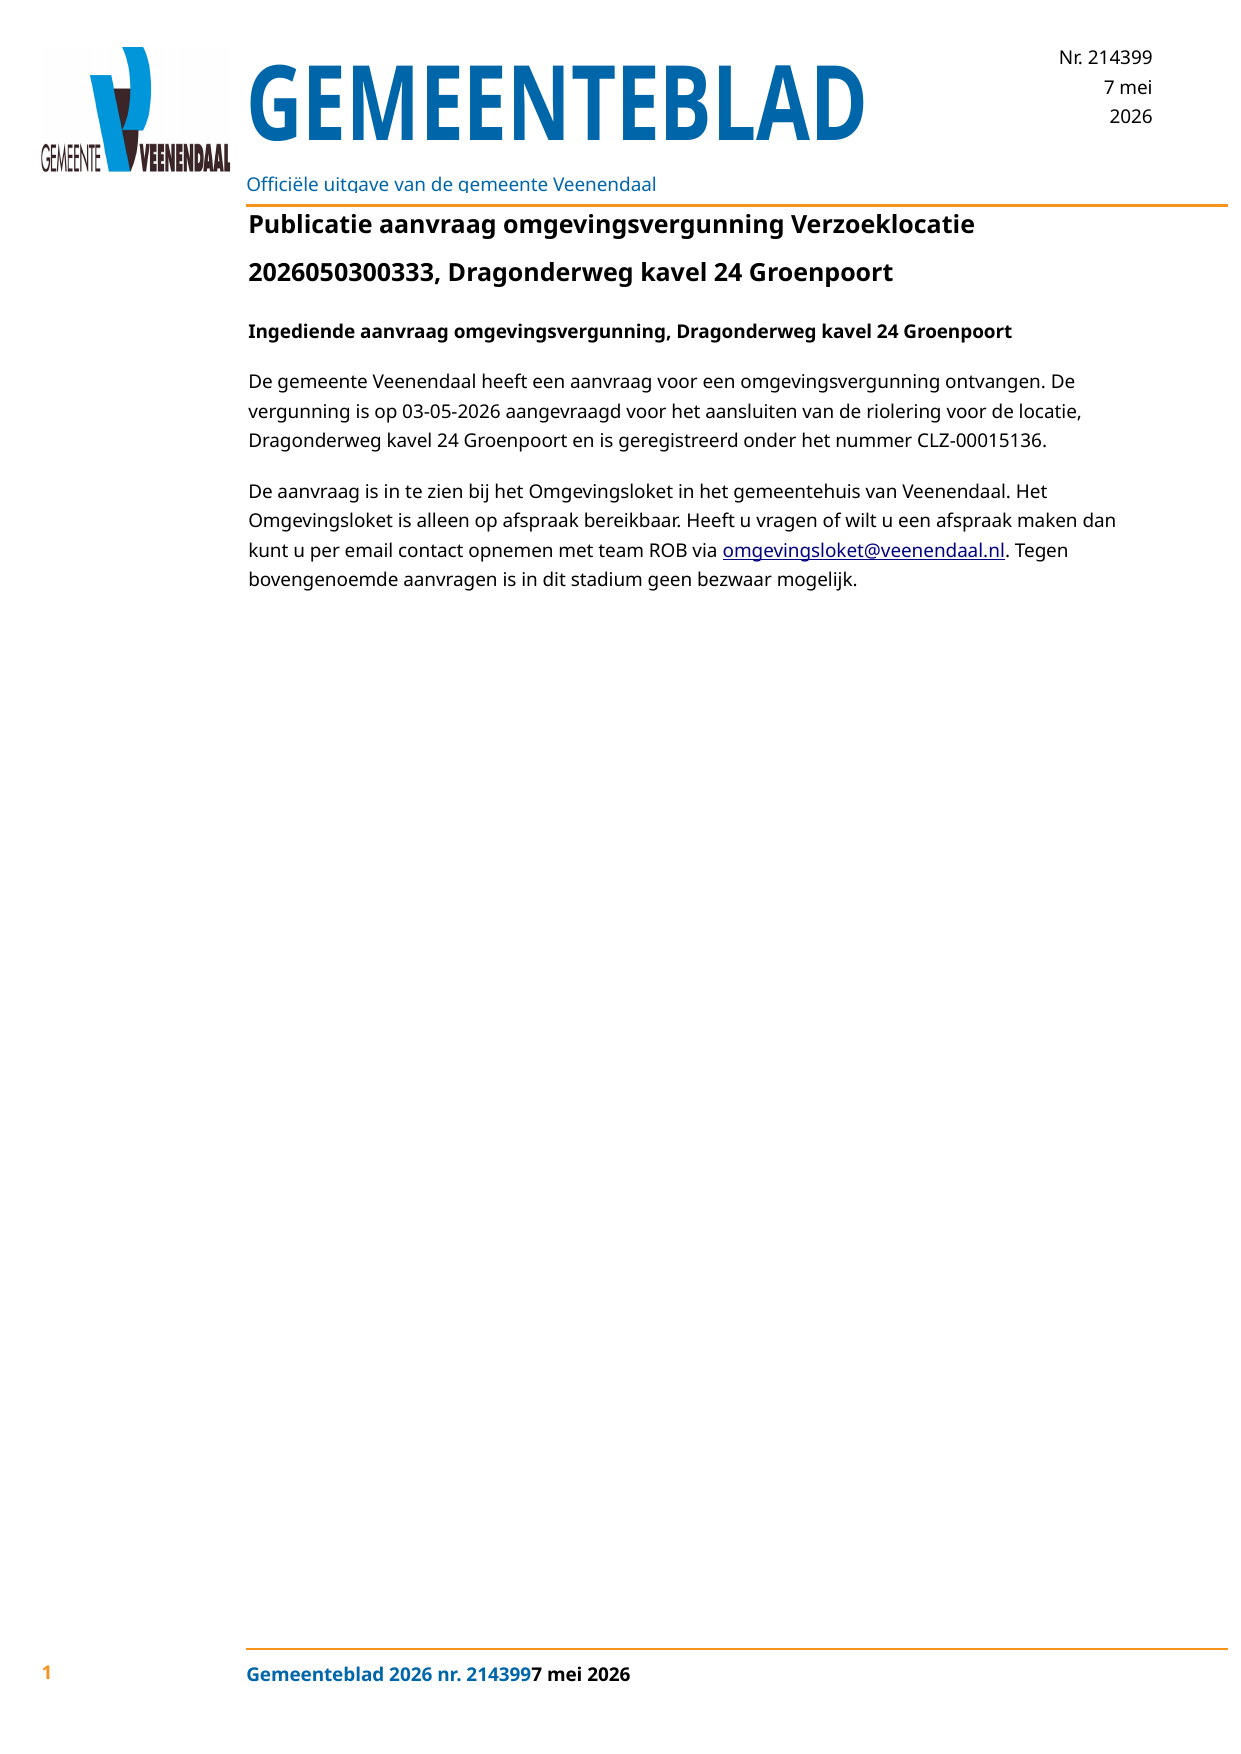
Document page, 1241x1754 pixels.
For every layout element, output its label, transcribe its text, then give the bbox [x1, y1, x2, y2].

text Ingediende aanvraag omgevingsvergunning, Dragonderweg kavel 24 Groenpoort [248, 318, 1152, 344]
picture [41, 47, 130, 172]
text De aanvraag is in te zien bij het Omgevingsloket in het gemeentehuis van Veenendaal. Het Omgevingsloket is alleen op afspraak bereikbaar. Heeft u vragen of wilt u een afspraak maken dan kunt u per email contact opnemen met team ROB via omgevingsloket@veenendaal.nl. Tegen bovengenoemde aanvragen is in dit stadium geen bezwaar mogelijk. [248, 478, 1152, 592]
text Publicatie aanvraag omgevingsvergunning Verzoeklocatie 2026050300333, Dragonderweg kavel 24 Groenpoort [248, 207, 1152, 288]
text De gemeente Veenendaal heeft een aanvraag voor een omgevingsvergunning ontvangen. De vergunning is op 03-05-2026 aangevraagd voor het aansluiten van de riolering voor de locatie, Dragonderweg kavel 24 Groenpoort en is geregistreerd onder het nummer CLZ-00015136. [248, 368, 1152, 453]
picture [123, 47, 231, 172]
